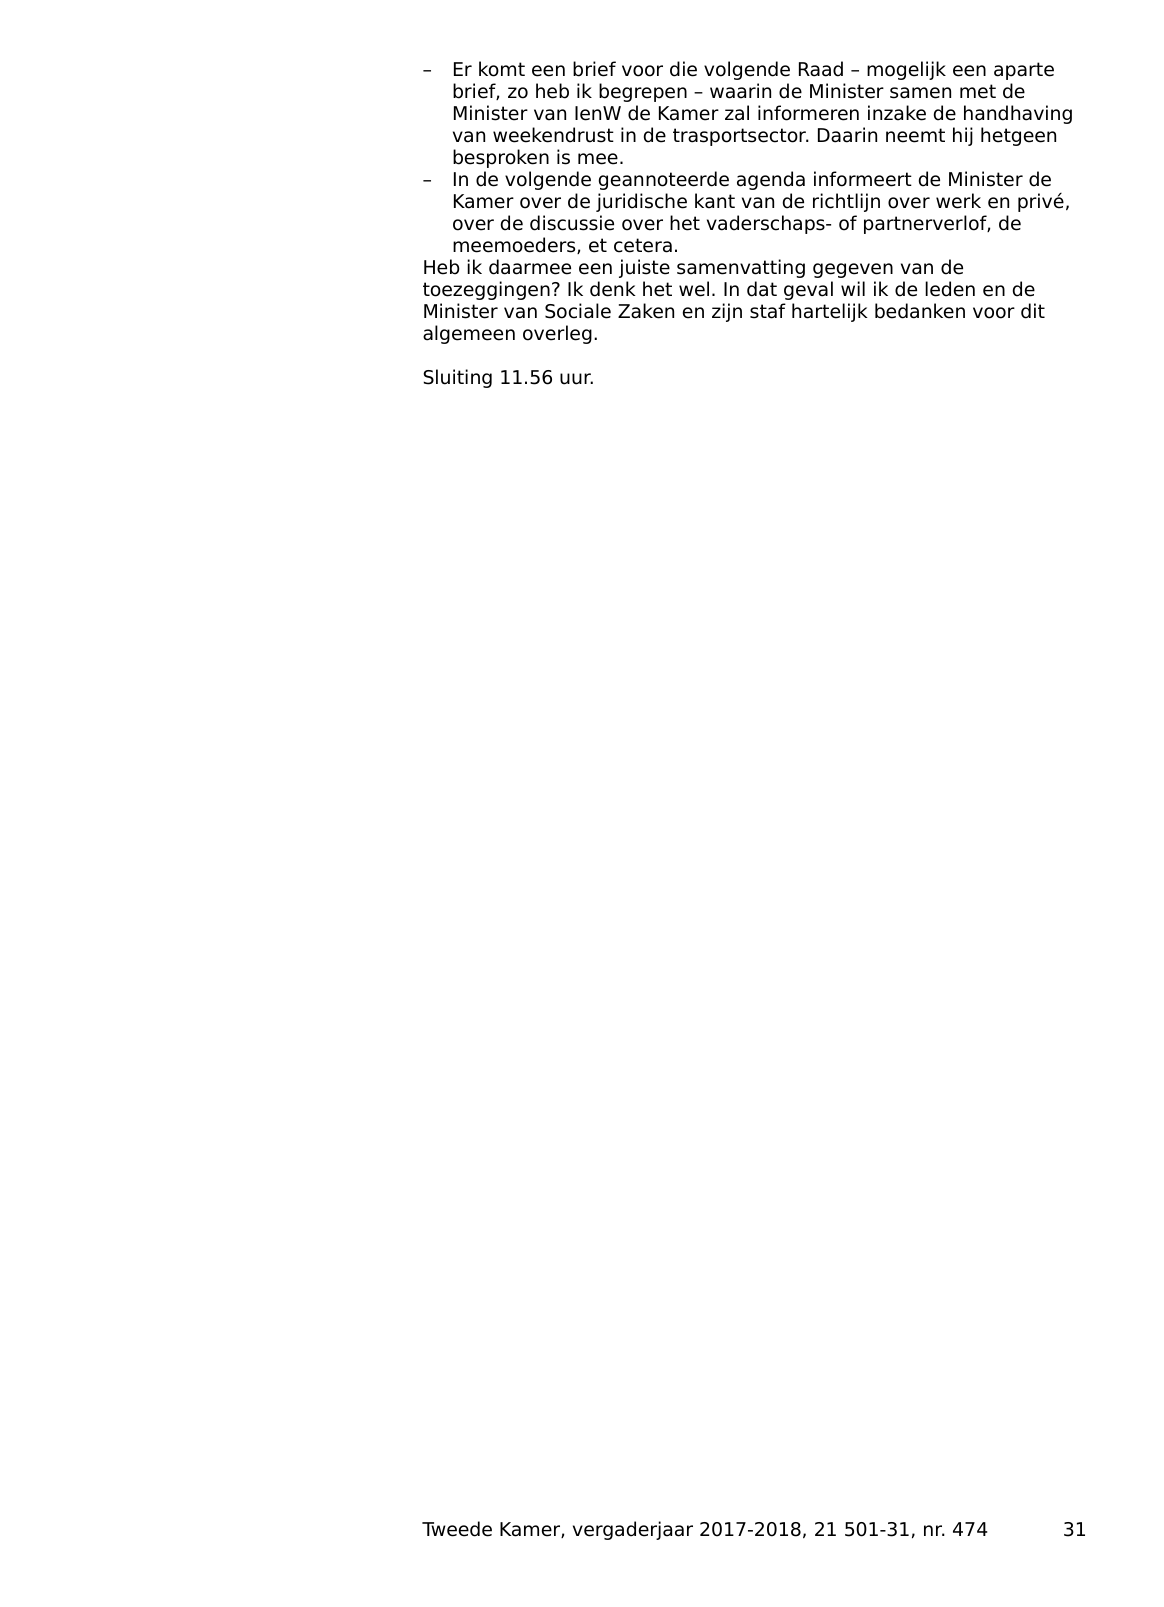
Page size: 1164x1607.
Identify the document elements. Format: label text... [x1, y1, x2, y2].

text Heb ik daarmee een juiste samenvatting gegeven van de toezeggingen? Ik denk het wel. In dat geval wil ik de leden en de Minister van Sociale Zaken en zijn staf hartelijk bedanken voor dit algemeen overleg. [422, 257, 1087, 345]
text – Er komt een brief voor die volgende Raad – mogelijk een aparte brief, zo heb ik begrepen – waarin de Minister samen met de Minister van IenW de Kamer zal informeren inzake de handhaving van weekendrust in de trasportsector. Daarin neemt hij hetgeen besproken is mee. [422, 59, 1087, 169]
text – In de volgende geannoteerde agenda informeert de Minister de Kamer over de juridische kant van de richtlijn over werk en privé, over de discussie over het vaderschaps- of partnerverlof, de meemoeders, et cetera. [422, 169, 1087, 257]
text Sluiting 11.56 uur. [422, 367, 1087, 389]
